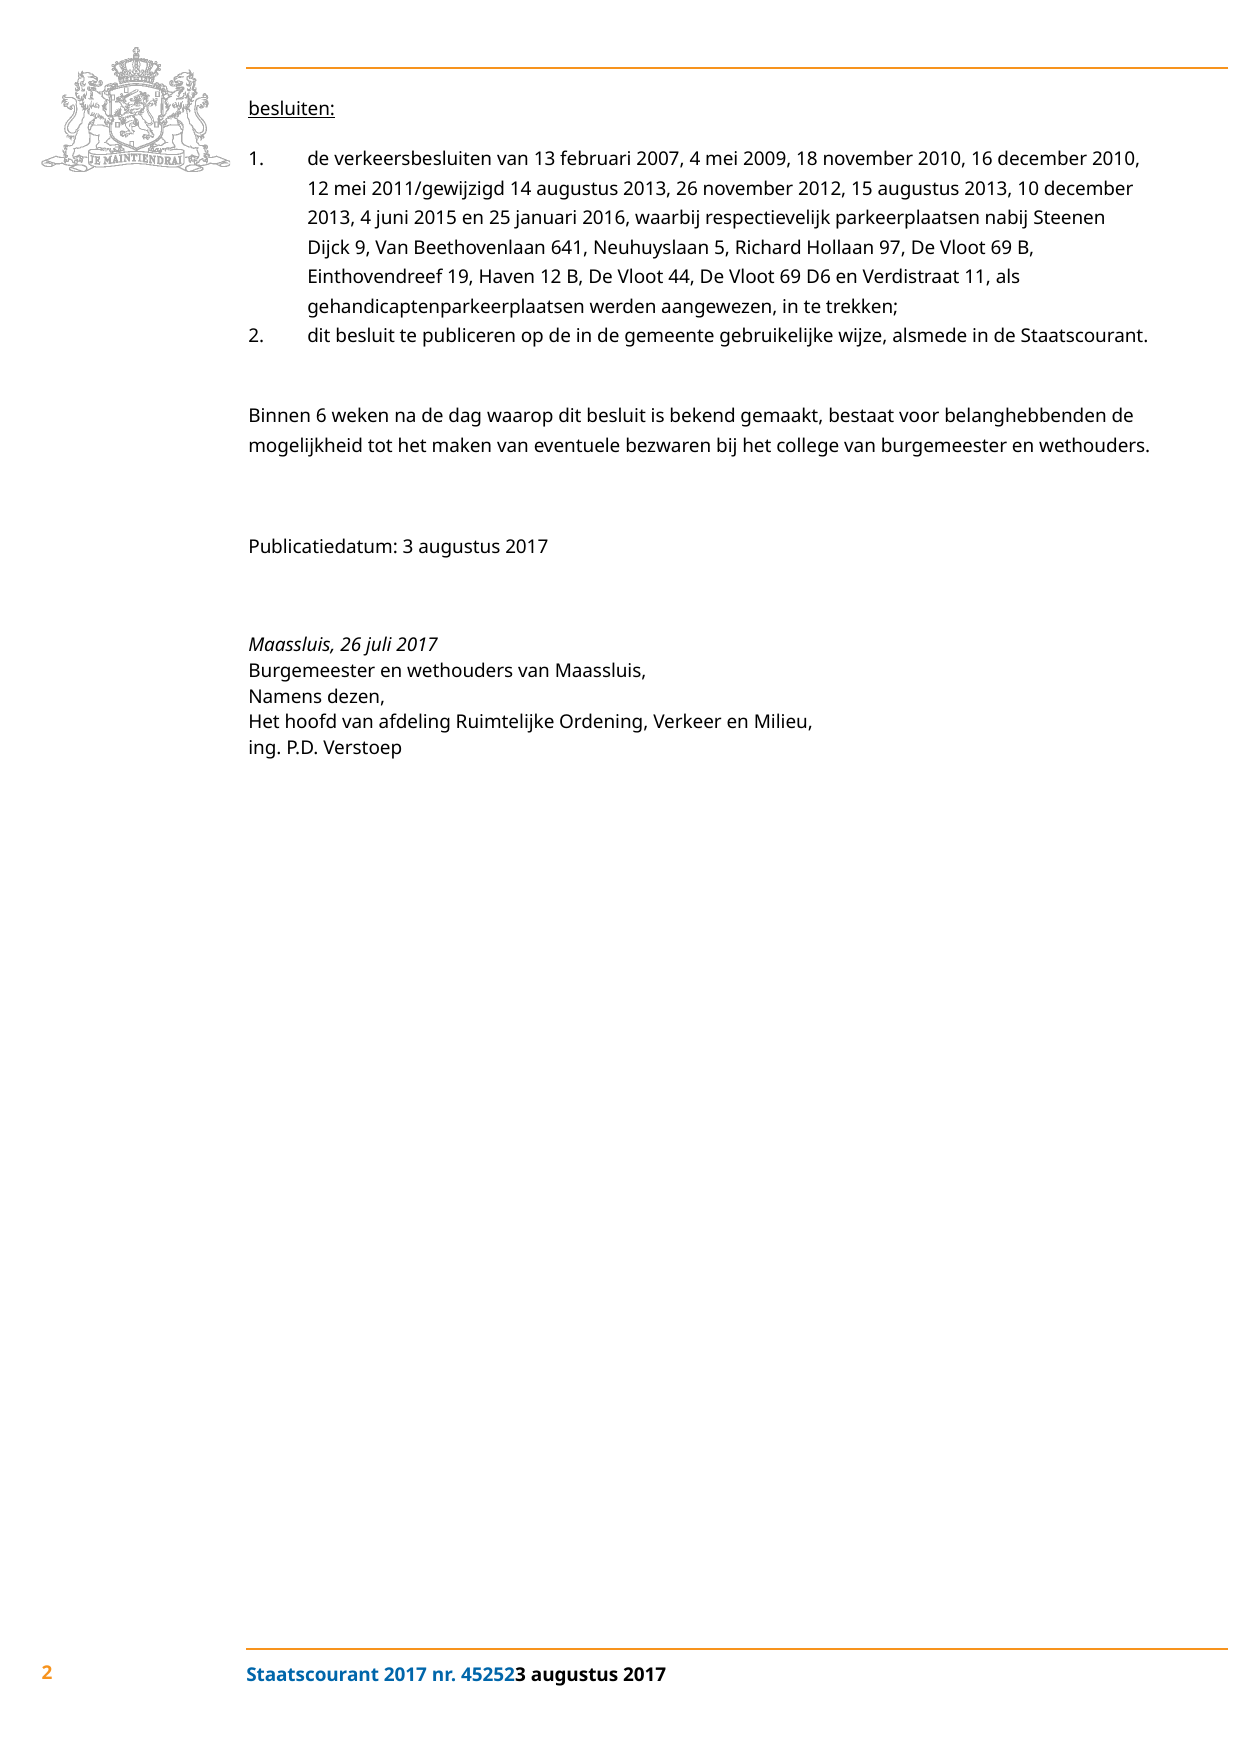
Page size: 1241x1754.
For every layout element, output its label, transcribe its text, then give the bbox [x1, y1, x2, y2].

picture [41, 47, 231, 172]
text Publicatiedatum: 3 augustus 2017 [248, 533, 1152, 559]
text Burgemeester en wethouders van Maassluis, [248, 657, 1152, 683]
text Maassluis, 26 juli 2017 [248, 631, 1152, 657]
text Binnen 6 weken na de dag waarop dit besluit is bekend gemaakt, bestaat voor belanghebbenden de mogelijkheid tot het maken van eventuele bezwaren bij het college van burgemeester en wethouders. [248, 403, 1152, 458]
text Namens dezen, [248, 683, 1152, 708]
text ing. P.D. Verstoep [248, 734, 1152, 760]
text Het hoofd van afdeling Ruimtelijke Ordening, Verkeer en Milieu, [248, 708, 1152, 734]
text besluiten: [248, 95, 1152, 121]
list dit besluit te publiceren op de in de gemeente gebruikelijke wijze, alsmede in de Staatscourant. [248, 323, 1152, 348]
list de verkeersbesluiten van 13 februari 2007, 4 mei 2009, 18 november 2010, 16 december 2010, 12 mei 2011/gewijzigd 14 augustus 2013, 26 november 2012, 15 augustus 2013, 10 december 2013, 4 juni 2015 en 25 januari 2016, waarbij respectievelijk parkeerplaatsen nabij Steenen Dijck 9, Van Beethovenlaan 641, Neuhuyslaan 5, Richard Hollaan 97, De Vloot 69 B, Einthovendreef 19, Haven 12 B, De Vloot 44, De Vloot 69 D6 en Verdistraat 11, als gehandicaptenparkeerplaatsen werden aangewezen, in te trekken; [248, 145, 1152, 319]
